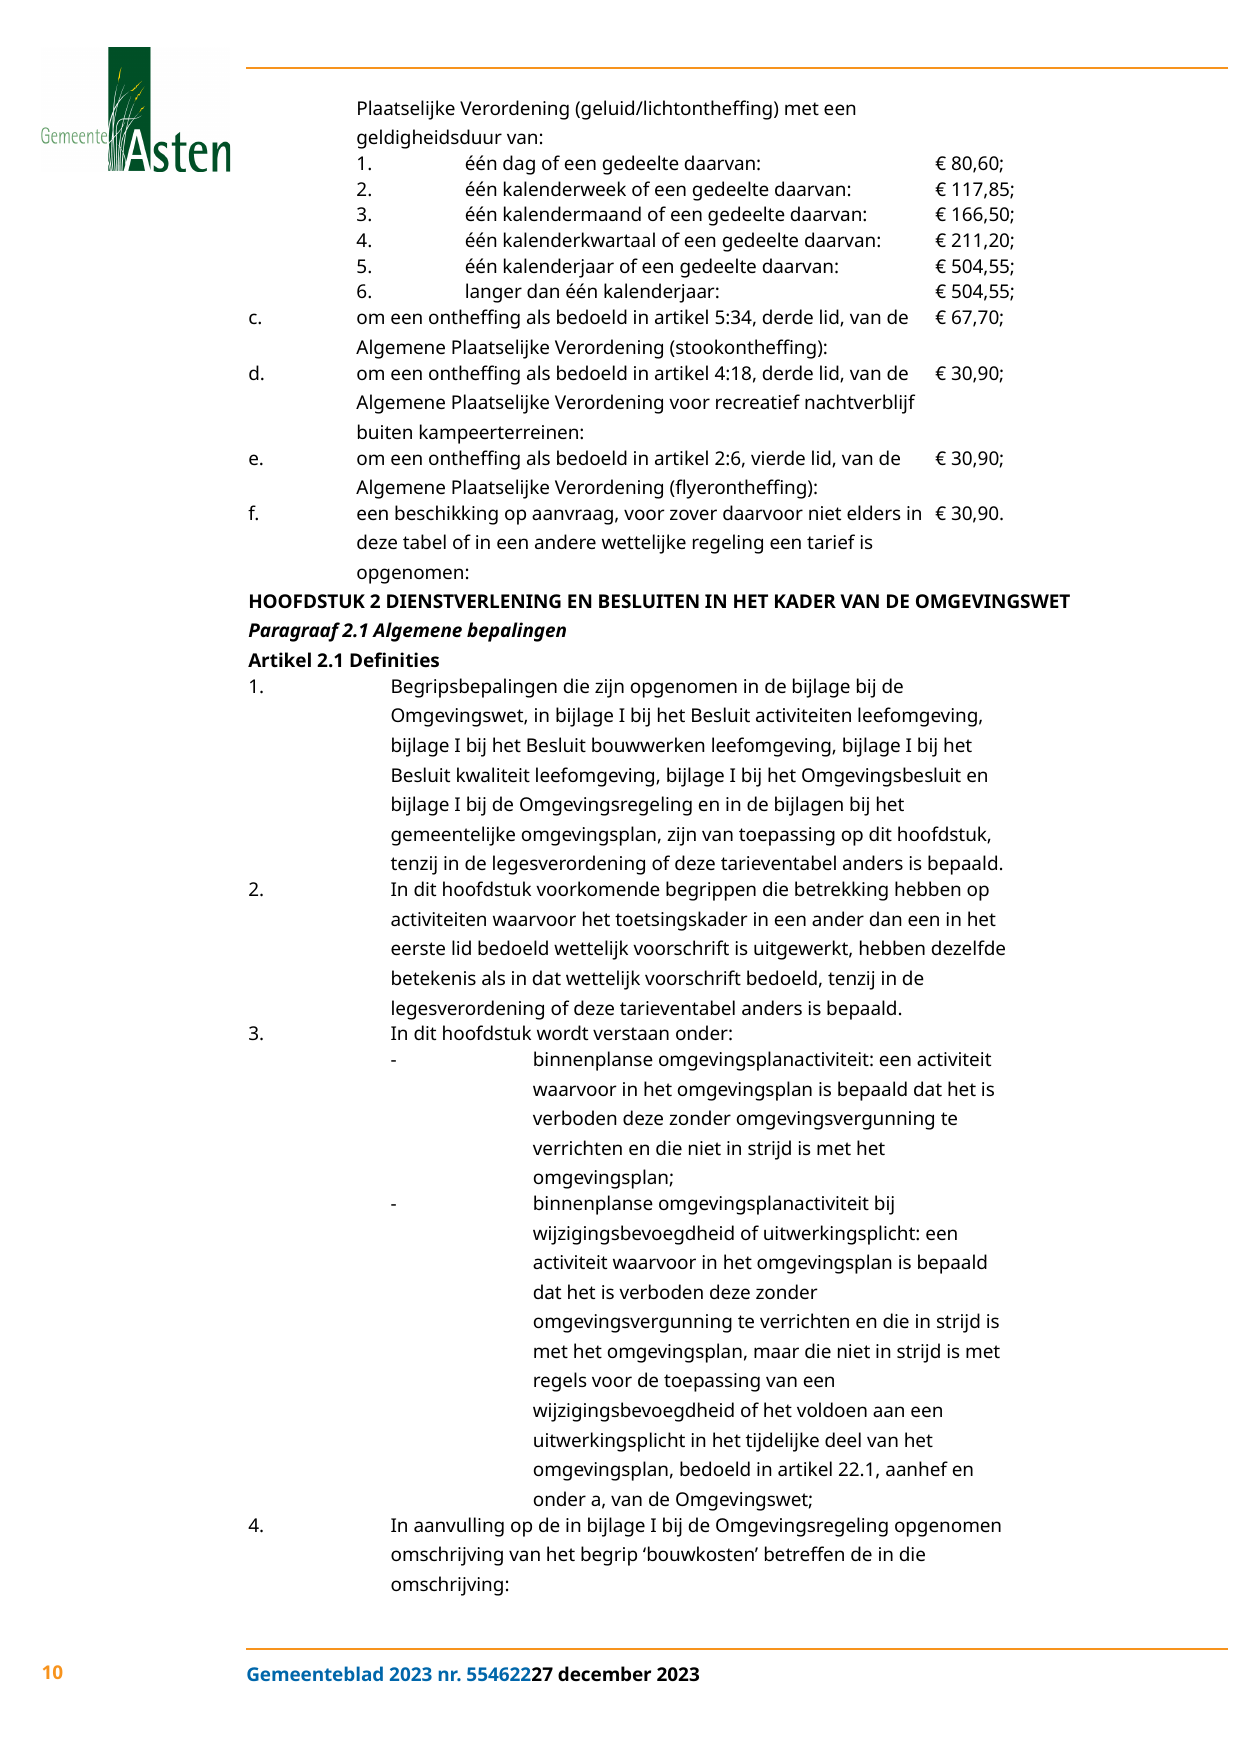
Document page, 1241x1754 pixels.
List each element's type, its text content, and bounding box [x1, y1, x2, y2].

table_cell € 80,60; [935, 150, 1152, 176]
table_cell € 117,85; [935, 176, 1152, 202]
table_cell [248, 176, 356, 202]
table_cell [248, 202, 356, 227]
table_cell binnenplanse omgevingsplanactiviteit bij wijzigingsbevoegdheid of uitwerkingsplicht: een activiteit waarvoor in het omgevingsplan is bepaald dat het is verboden deze zonder omgevingsvergunning te verrichten en die in strijd is met het omgevingsplan, maar die niet in strijd is met regels voor de toepassing van een wijzigingsbevoegdheid of het voldoen aan een uitwerkingsplicht in het tijdelijke deel van het omgevingsplan, bedoeld in artikel 22.1, aanhef en onder a, van de Omgevingswet; [533, 1190, 1009, 1512]
table_cell 2. [248, 876, 390, 1020]
table_cell € 166,50; [935, 202, 1152, 227]
table_cell In dit hoofdstuk wordt verstaan onder: [390, 1020, 1009, 1046]
table_cell [248, 1046, 390, 1190]
table_cell één kalenderkwartaal of een gedeelte daarvan: [465, 227, 935, 253]
table_cell binnenplanse omgevingsplanactiviteit: een activiteit waarvoor in het omgevingsplan is bepaald dat het is verboden deze zonder omgevingsvergunning te verrichten en die niet in strijd is met het omgevingsplan; [533, 1046, 1009, 1190]
table_cell 2. [356, 176, 464, 202]
table_cell om een ontheffing als bedoeld in artikel 4:18, derde lid, van de Algemene Plaatselijke Verordening voor recreatief nachtverblijf buiten kampeerterreinen: [356, 360, 935, 445]
table_cell € 30,90; [935, 360, 1152, 445]
table_cell 6. [356, 279, 464, 304]
table_cell 3. [248, 1020, 390, 1046]
table_cell [1009, 876, 1152, 1020]
table_cell 5. [356, 253, 464, 279]
table_cell [1009, 1046, 1152, 1190]
table_cell € 30,90; [935, 445, 1152, 500]
table_cell In dit hoofdstuk voorkomende begrippen die betrekking hebben op activiteiten waarvoor het toetsingskader in een ander dan een in het eerste lid bedoeld wettelijk voorschrift is uitgewerkt, hebben dezelfde betekenis als in dat wettelijk voorschrift bedoeld, tenzij in de legesverordening of deze tarieventabel anders is bepaald. [390, 876, 1009, 1020]
text Paragraaf 2.1 Algemene bepalingen [248, 618, 1152, 643]
table_cell [248, 253, 356, 279]
table_cell om een ontheffing als bedoeld in artikel 2:6, vierde lid, van de Algemene Plaatselijke Verordening (flyerontheffing): [356, 445, 935, 500]
table_cell € 504,55; [935, 279, 1152, 304]
table_cell 4. [356, 227, 464, 253]
table_cell [248, 279, 356, 304]
table_cell één kalendermaand of een gedeelte daarvan: [465, 202, 935, 227]
table_cell € 30,90. [935, 500, 1152, 585]
table_cell één kalenderweek of een gedeelte daarvan: [465, 176, 935, 202]
table_header Artikel 2.1 Definities [248, 648, 1009, 673]
table_cell langer dan één kalenderjaar: [465, 279, 935, 304]
table_cell e. [248, 445, 356, 500]
table_cell één dag of een gedeelte daarvan: [465, 150, 935, 176]
table_cell een beschikking op aanvraag, voor zover daarvoor niet elders in deze tabel of in een andere wettelijke regeling een tarief is opgenomen: [356, 500, 935, 585]
table_cell [1009, 1190, 1152, 1512]
table_cell d. [248, 360, 356, 445]
table_cell - [390, 1190, 533, 1512]
text HOOFDSTUK 2 DIENSTVERLENING EN BESLUITEN IN HET KADER VAN DE OMGEVINGSWET [248, 588, 1152, 614]
table_cell één kalenderjaar of een gedeelte daarvan: [465, 253, 935, 279]
table_cell 1. [248, 673, 390, 876]
table_cell 4. [248, 1512, 390, 1597]
table_cell om een ontheffing als bedoeld in artikel 5:34, derde lid, van de Algemene Plaatselijke Verordening (stookontheffing): [356, 305, 935, 360]
table_cell 3. [356, 202, 464, 227]
table_cell Begripsbepalingen die zijn opgenomen in de bijlage bij de Omgevingswet, in bijlage I bij het Besluit activiteiten leefomgeving, bijlage I bij het Besluit bouwwerken leefomgeving, bijlage I bij het Besluit kwaliteit leefomgeving, bijlage I bij het Omgevingsbesluit en bijlage I bij de Omgevingsregeling en in de bijlagen bij het gemeentelijke omgevingsplan, zijn van toepassing op dit hoofdstuk, tenzij in de legesverordening of deze tarieventabel anders is bepaald. [390, 673, 1009, 876]
table_cell € 67,70; [935, 305, 1152, 360]
table_cell In aanvulling op de in bijlage I bij de Omgevingsregeling opgenomen omschrijving van het begrip ‘bouwkosten’ betreffen de in die omschrijving: [390, 1512, 1009, 1597]
table_cell € 504,55; [935, 253, 1152, 279]
table_cell [248, 150, 356, 176]
table_cell [1009, 1020, 1152, 1046]
table_cell f. [248, 500, 356, 585]
table_cell € 211,20; [935, 227, 1152, 253]
table_cell [1009, 1512, 1152, 1597]
table_cell [248, 1190, 390, 1512]
table_cell c. [248, 305, 356, 360]
table_cell 1. [356, 150, 464, 176]
table_cell Plaatselijke Verordening (geluid/lichtontheffing) met een geldigheidsduur van: [356, 95, 935, 150]
table_cell - [390, 1046, 533, 1190]
table_cell [1009, 673, 1152, 876]
table_header [1009, 648, 1152, 673]
picture [41, 47, 231, 172]
table_cell [248, 227, 356, 253]
table_cell [935, 95, 1152, 150]
table_cell [248, 95, 356, 150]
